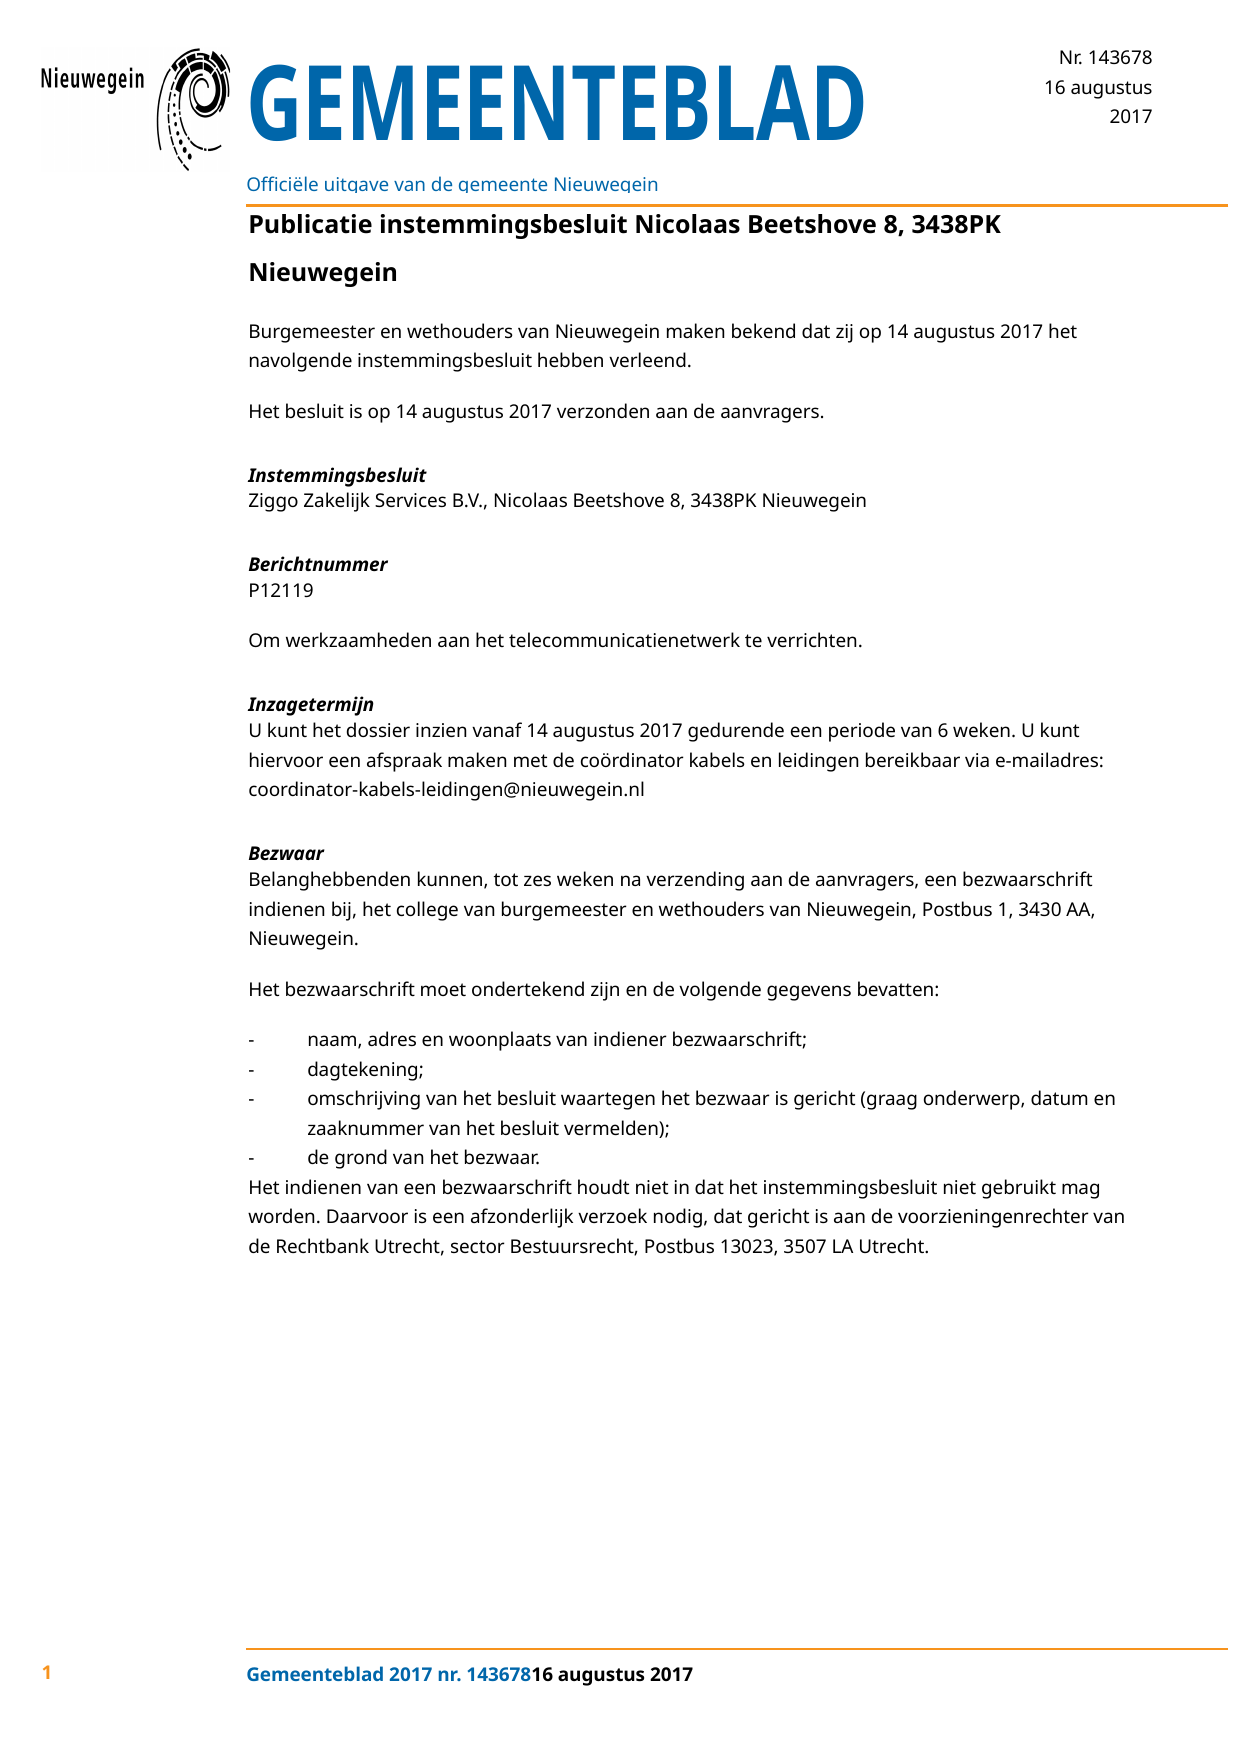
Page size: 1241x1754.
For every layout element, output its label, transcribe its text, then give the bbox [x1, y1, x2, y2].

text Bezwaar [248, 841, 1152, 866]
list naam, adres en woonplaats van indiener bezwaarschrift; [248, 1026, 1152, 1052]
text Om werkzaamheden aan het telecommunicatienetwerk te verrichten. [248, 628, 1152, 653]
text U kunt het dossier inzien vanaf 14 augustus 2017 gedurende een periode van 6 weken. U kunt hiervoor een afspraak maken met de coördinator kabels en leidingen bereikbaar via e-mailadres: coordinator-kabels-leidingen@nieuwegein.nl [248, 717, 1152, 802]
text Instemmingsbesluit [248, 462, 1152, 488]
list dagtekening; [248, 1056, 1152, 1082]
text Burgemeester en wethouders van Nieuwegein maken bekend dat zij op 14 augustus 2017 het navolgende instemmingsbesluit hebben verleend. [248, 318, 1152, 373]
text Publicatie instemmingsbesluit Nicolaas Beetshove 8, 3438PK Nieuwegein [248, 207, 1152, 288]
list de grond van het bezwaar. [248, 1144, 1152, 1170]
text Berichtnummer [248, 552, 1152, 577]
text Het bezwaarschrift moet ondertekend zijn en de volgende gegevens bevatten: [248, 976, 1152, 1002]
text Het indienen van een bezwaarschrift houdt niet in dat het instemmingsbesluit niet gebruikt mag worden. Daarvoor is een afzonderlijk verzoek nodig, dat gericht is aan de voorzieningenrechter van de Rechtbank Utrecht, sector Bestuursrecht, Postbus 13023, 3507 LA Utrecht. [248, 1174, 1152, 1259]
text Belanghebbenden kunnen, tot zes weken na verzending aan de aanvragers, een bezwaarschrift indienen bij, het college van burgemeester en wethouders van Nieuwegein, Postbus 1, 3430 AA, Nieuwegein. [248, 866, 1152, 951]
text Ziggo Zakelijk Services B.V., Nicolaas Beetshove 8, 3438PK Nieuwegein [248, 488, 1152, 513]
text Inzagetermijn [248, 692, 1152, 717]
list omschrijving van het besluit waartegen het bezwaar is gericht (graag onderwerp, datum en zaaknummer van het besluit vermelden); [248, 1085, 1152, 1141]
picture [41, 47, 231, 172]
text P12119 [248, 577, 1152, 603]
text Het besluit is op 14 augustus 2017 verzonden aan de aanvragers. [248, 398, 1152, 424]
